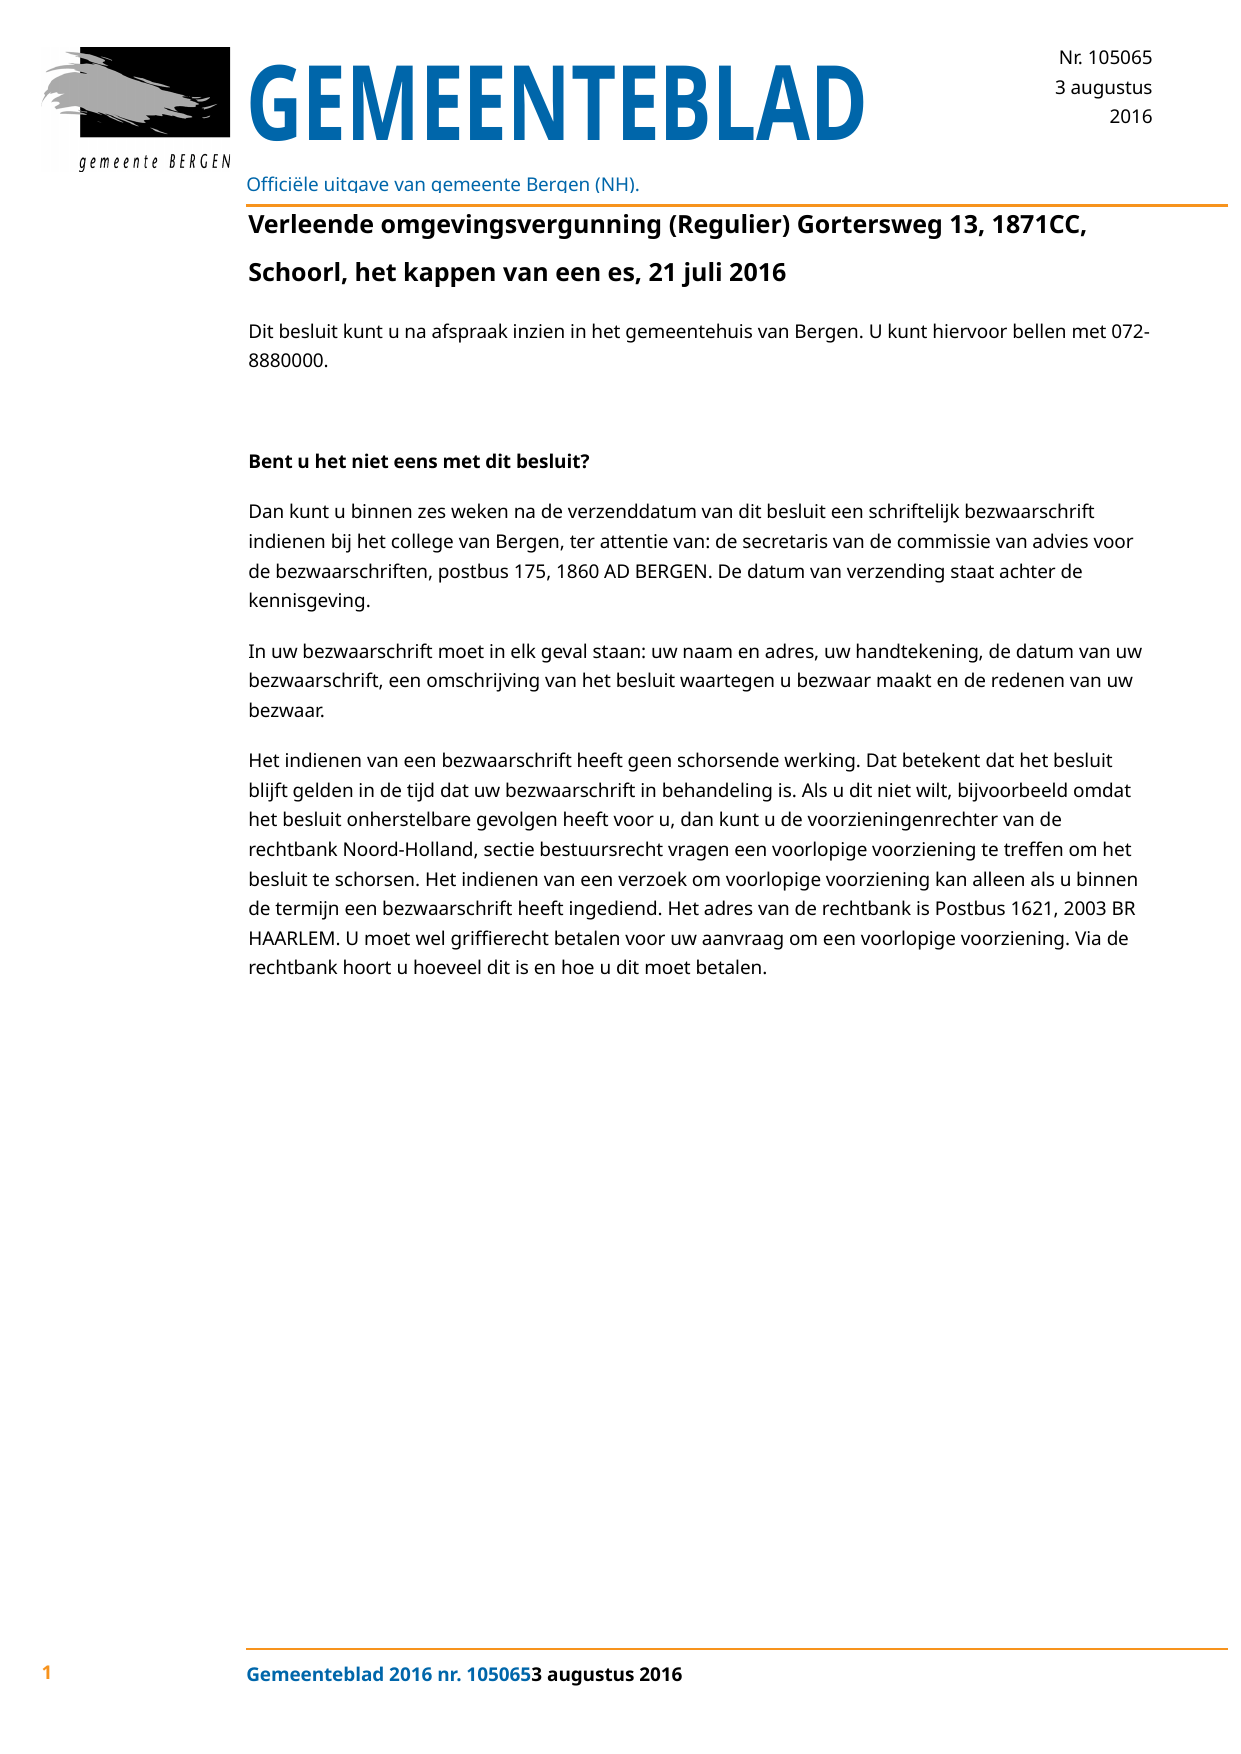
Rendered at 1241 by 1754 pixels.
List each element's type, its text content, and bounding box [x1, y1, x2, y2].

text Het indienen van een bezwaarschrift heeft geen schorsende werking. Dat betekent dat het besluit blijft gelden in de tijd dat uw bezwaarschrift in behandeling is. Als u dit niet wilt, bijvoorbeeld omdat het besluit onherstelbare gevolgen heeft voor u, dan kunt u de voorzieningenrechter van de rechtbank Noord-Holland, sectie bestuursrecht vragen een voorlopige voorziening te treffen om het besluit te schorsen. Het indienen van een verzoek om voorlopige voorziening kan alleen als u binnen de termijn een bezwaarschrift heeft ingediend. Het adres van de rechtbank is Postbus 1621, 2003 BR HAARLEM. U moet wel griffierecht betalen voor uw aanvraag om een voorlopige voorziening. Via de rechtbank hoort u hoeveel dit is en hoe u dit moet betalen. [248, 747, 1152, 980]
text Verleende omgevingsvergunning (Regulier) Gortersweg 13, 1871CC, Schoorl, het kappen van een es, 21 juli 2016 [248, 207, 1152, 288]
text Dan kunt u binnen zes weken na de verzenddatum van dit besluit een schriftelijk bezwaarschrift indienen bij het college van Bergen, ter attentie van: de secretaris van de commissie van advies voor de bezwaarschriften, postbus 175, 1860 AD BERGEN. De datum van verzending staat achter de kennisgeving. [248, 499, 1152, 613]
text Dit besluit kunt u na afspraak inzien in het gemeentehuis van Bergen. U kunt hiervoor bellen met 072-8880000. [248, 318, 1152, 373]
picture [41, 47, 231, 172]
text In uw bezwaarschrift moet in elk geval staan: uw naam en adres, uw handtekening, de datum van uw bezwaarschrift, een omschrijving van het besluit waartegen u bezwaar maakt en de redenen van uw bezwaar. [248, 638, 1152, 723]
text Bent u het niet eens met dit besluit? [248, 448, 1152, 474]
